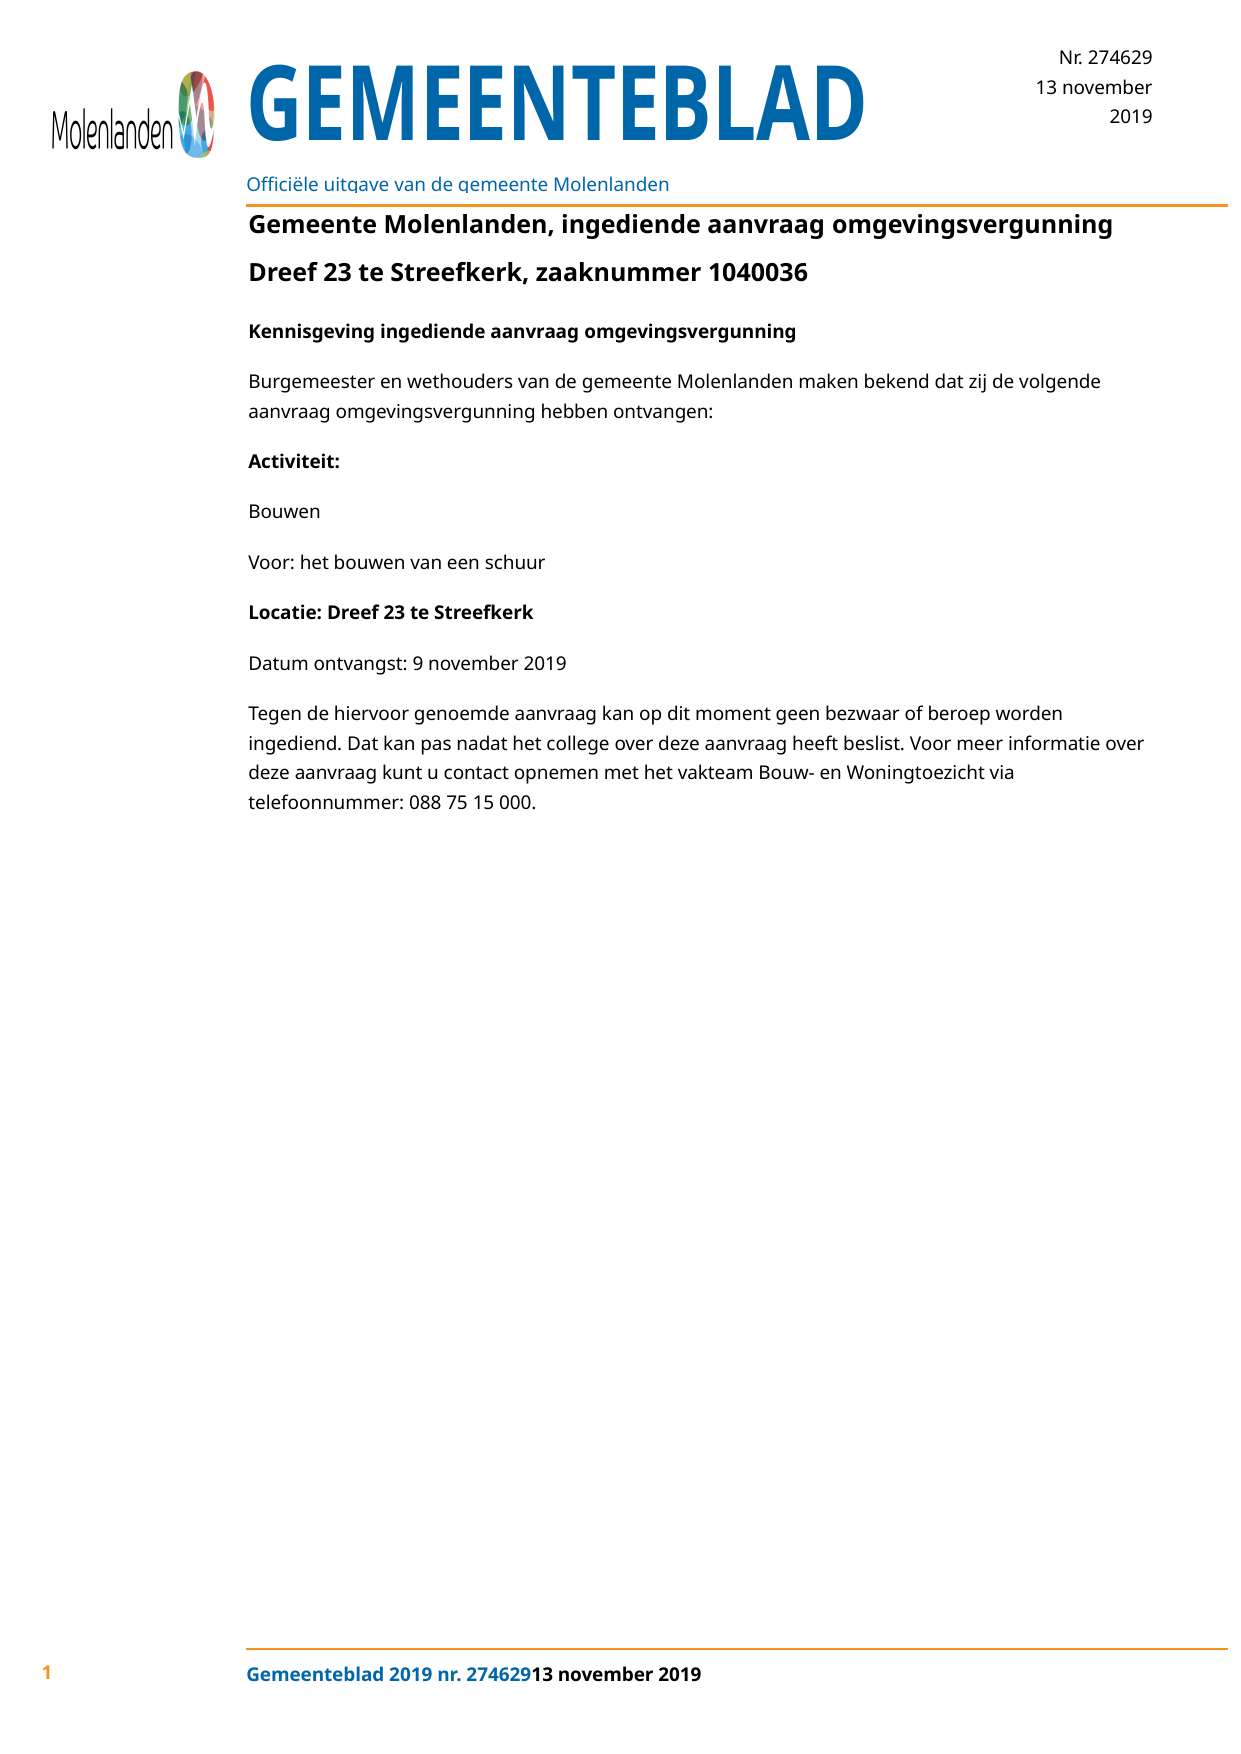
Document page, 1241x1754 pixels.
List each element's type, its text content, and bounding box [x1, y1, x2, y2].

text Tegen de hiervoor genoemde aanvraag kan op dit moment geen bezwaar of beroep worden ingediend. Dat kan pas nadat het college over deze aanvraag heeft beslist. Voor meer informatie over deze aanvraag kunt u contact opnemen met het vakteam Bouw- en Woningtoezicht via telefoonnummer: 088 75 15 000. [248, 700, 1152, 815]
text Burgemeester en wethouders van de gemeente Molenlanden maken bekend dat zij de volgende aanvraag omgevingsvergunning hebben ontvangen: [248, 368, 1152, 424]
text Bouwen [248, 499, 1152, 524]
text Locatie: Dreef 23 te Streefkerk [248, 599, 1152, 625]
text Kennisgeving ingediende aanvraag omgevingsvergunning [248, 318, 1152, 344]
text Datum ontvangst: 9 november 2019 [248, 650, 1152, 676]
text Voor: het bouwen van een schuur [248, 549, 1152, 575]
picture [41, 47, 231, 172]
text Gemeente Molenlanden, ingediende aanvraag omgevingsvergunning Dreef 23 te Streefkerk, zaaknummer 1040036 [248, 207, 1152, 288]
text Activiteit: [248, 448, 1152, 474]
